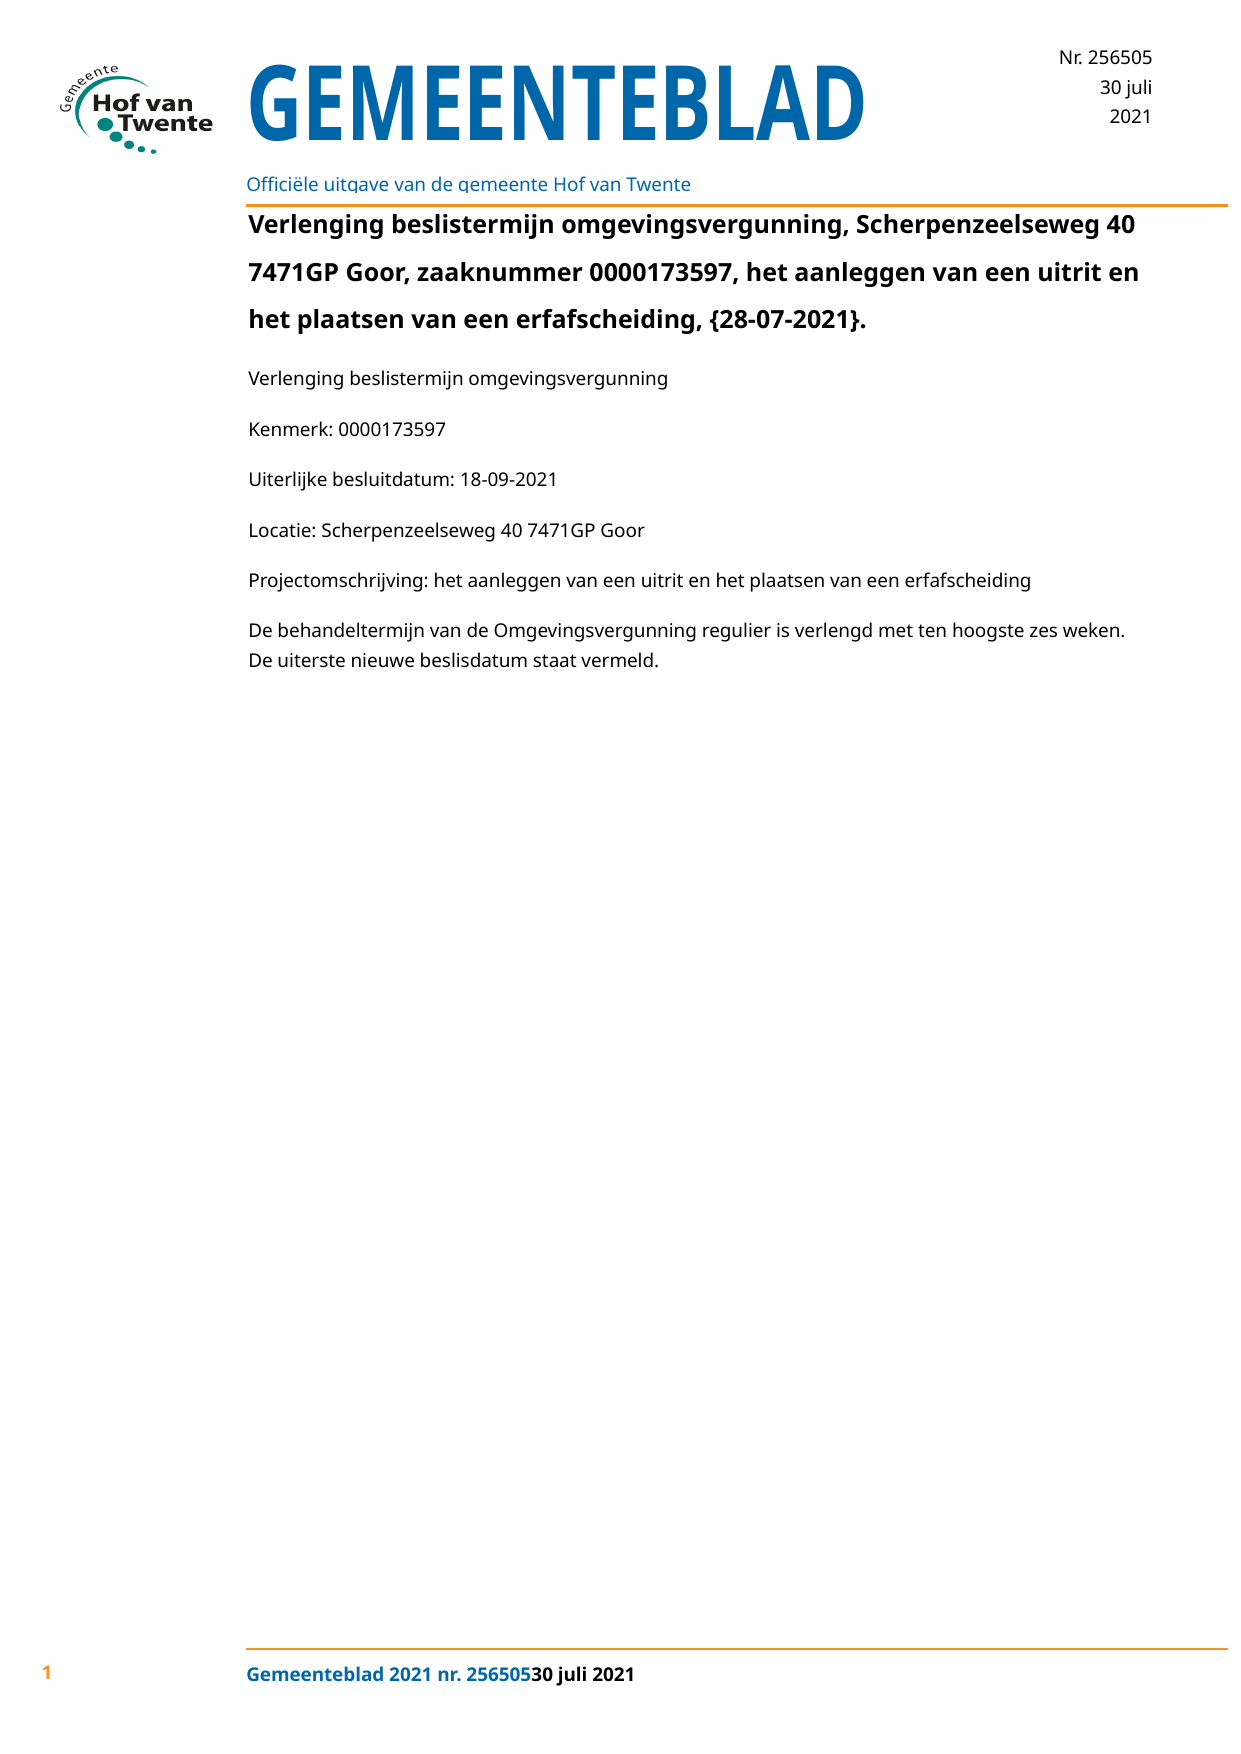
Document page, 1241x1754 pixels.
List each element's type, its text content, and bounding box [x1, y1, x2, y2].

picture [41, 47, 231, 172]
text Locatie: Scherpenzeelseweg 40 7471GP Goor [248, 517, 1152, 542]
text Uiterlijke besluitdatum: 18-09-2021 [248, 466, 1152, 492]
text De behandeltermijn van de Omgevingsvergunning regulier is verlengd met ten hoogste zes weken. De uiterste nieuwe beslisdatum staat vermeld. [248, 618, 1152, 673]
text Verlenging beslistermijn omgevingsvergunning, Scherpenzeelseweg 40 7471GP Goor, zaaknummer 0000173597, het aanleggen van een uitrit en het plaatsen van een erfafscheiding, {28-07-2021}. [248, 207, 1152, 336]
text Kenmerk: 0000173597 [248, 416, 1152, 442]
text Verlenging beslistermijn omgevingsvergunning [248, 366, 1152, 391]
text Projectomschrijving: het aanleggen van een uitrit en het plaatsen van een erfafscheiding [248, 567, 1152, 593]
